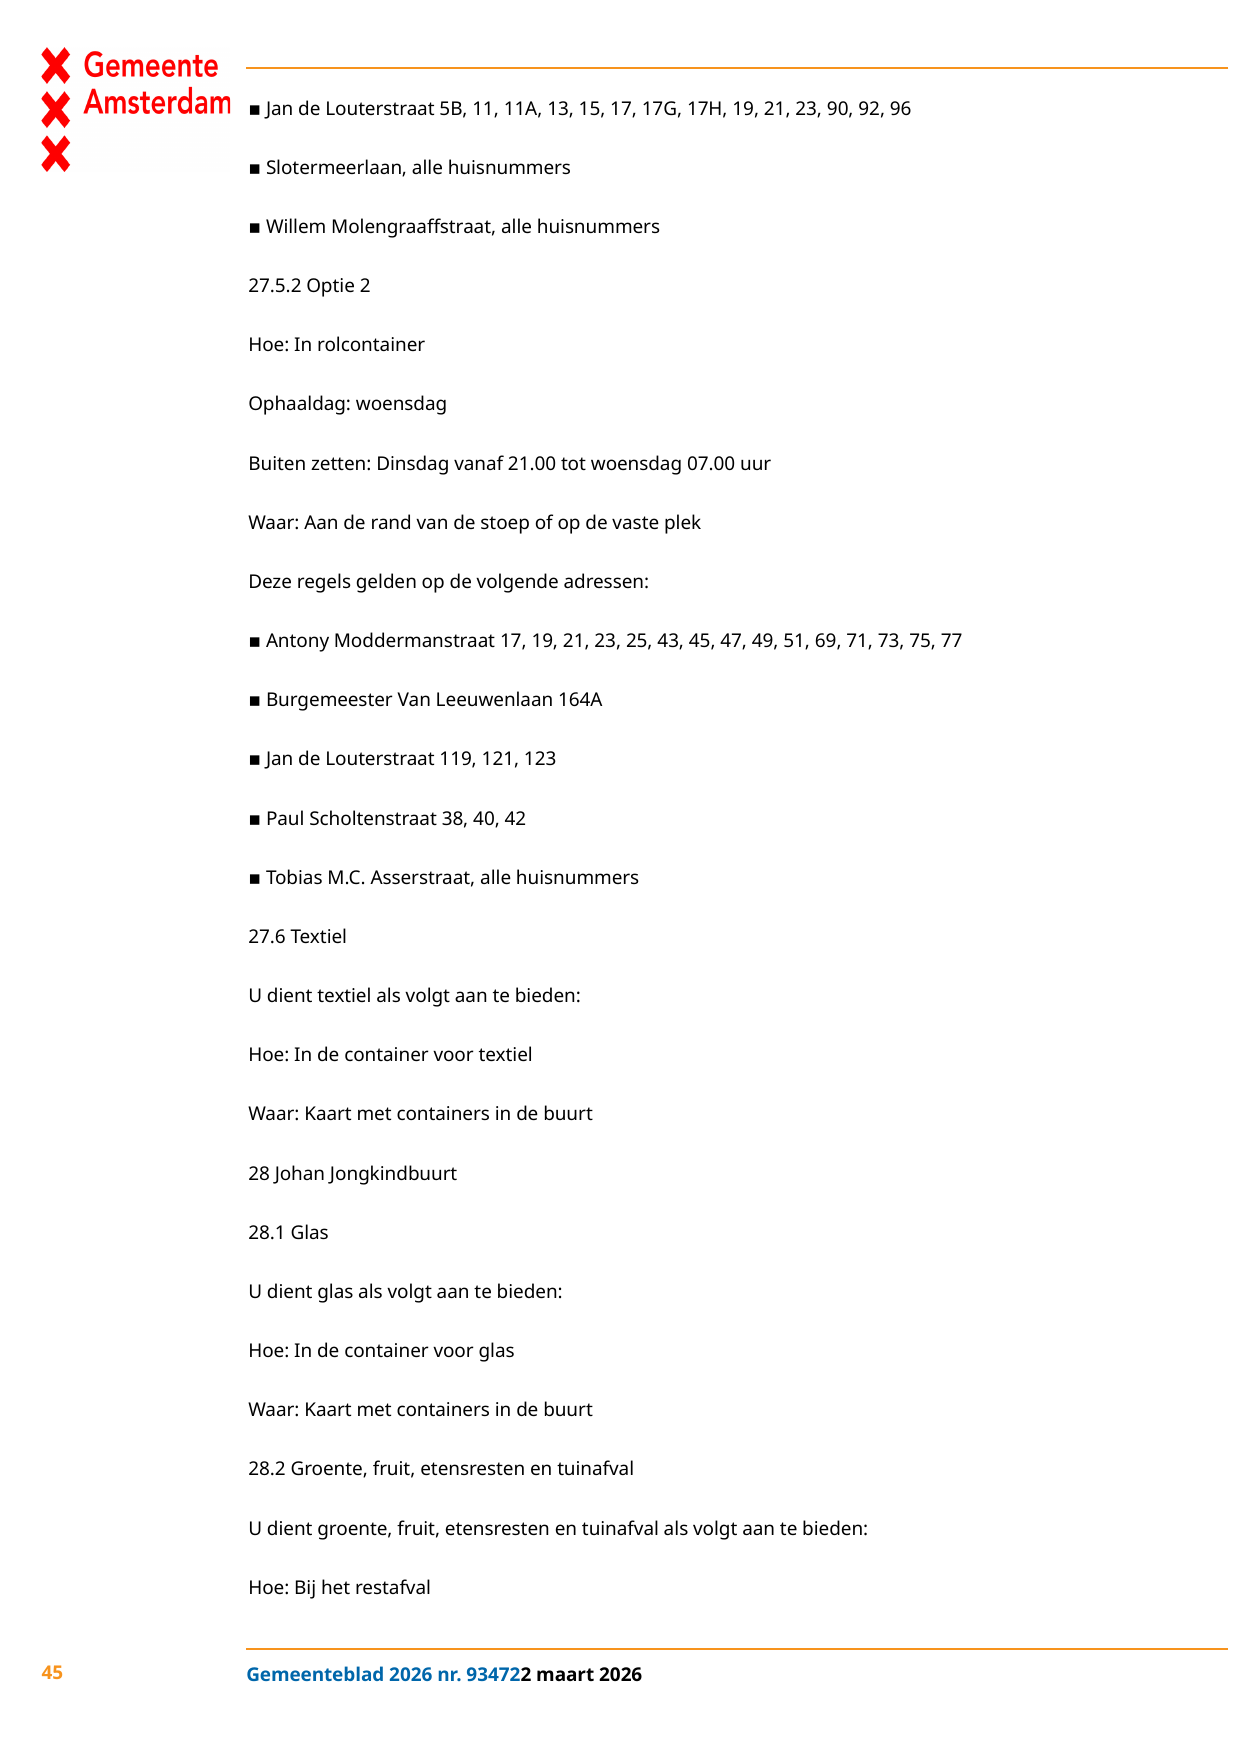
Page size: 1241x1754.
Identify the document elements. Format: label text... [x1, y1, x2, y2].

text 27.6 Textiel [248, 923, 1152, 949]
text Buiten zetten: Dinsdag vanaf 21.00 tot woensdag 07.00 uur [248, 450, 1152, 476]
text ▪ Willem Molengraaffstraat, alle huisnummers [248, 213, 1152, 239]
text ▪ Jan de Louterstraat 119, 121, 123 [248, 746, 1152, 771]
text Waar: Aan de rand van de stoep of op de vaste plek [248, 509, 1152, 535]
text Hoe: In de container voor glas [248, 1337, 1152, 1363]
text 28 Johan Jongkindbuurt [248, 1160, 1152, 1186]
text ▪ Paul Scholtenstraat 38, 40, 42 [248, 805, 1152, 831]
picture [41, 47, 231, 172]
text Waar: Kaart met containers in de buurt [248, 1396, 1152, 1422]
text 28.2 Groente, fruit, etensresten en tuinafval [248, 1456, 1152, 1481]
text U dient textiel als volgt aan te bieden: [248, 982, 1152, 1008]
text Hoe: In de container voor textiel [248, 1041, 1152, 1067]
text Hoe: Bij het restafval [248, 1574, 1152, 1600]
text U dient glas als volgt aan te bieden: [248, 1278, 1152, 1304]
text ▪ Slotermeerlaan, alle huisnummers [248, 154, 1152, 180]
text U dient groente, fruit, etensresten en tuinafval als volgt aan te bieden: [248, 1515, 1152, 1541]
text Ophaaldag: woensdag [248, 391, 1152, 416]
text 28.1 Glas [248, 1219, 1152, 1245]
text ▪ Burgemeester Van Leeuwenlaan 164A [248, 686, 1152, 712]
text ▪ Tobias M.C. Asserstraat, alle huisnummers [248, 864, 1152, 890]
text Hoe: In rolcontainer [248, 331, 1152, 357]
text Waar: Kaart met containers in de buurt [248, 1101, 1152, 1126]
text ▪ Antony Moddermanstraat 17, 19, 21, 23, 25, 43, 45, 47, 49, 51, 69, 71, 73, 75, 77 [248, 627, 1152, 653]
text ▪ Jan de Louterstraat 5B, 11, 11A, 13, 15, 17, 17G, 17H, 19, 21, 23, 90, 92, 96 [248, 95, 1152, 121]
text Deze regels gelden op de volgende adressen: [248, 568, 1152, 594]
text 27.5.2 Optie 2 [248, 272, 1152, 298]
